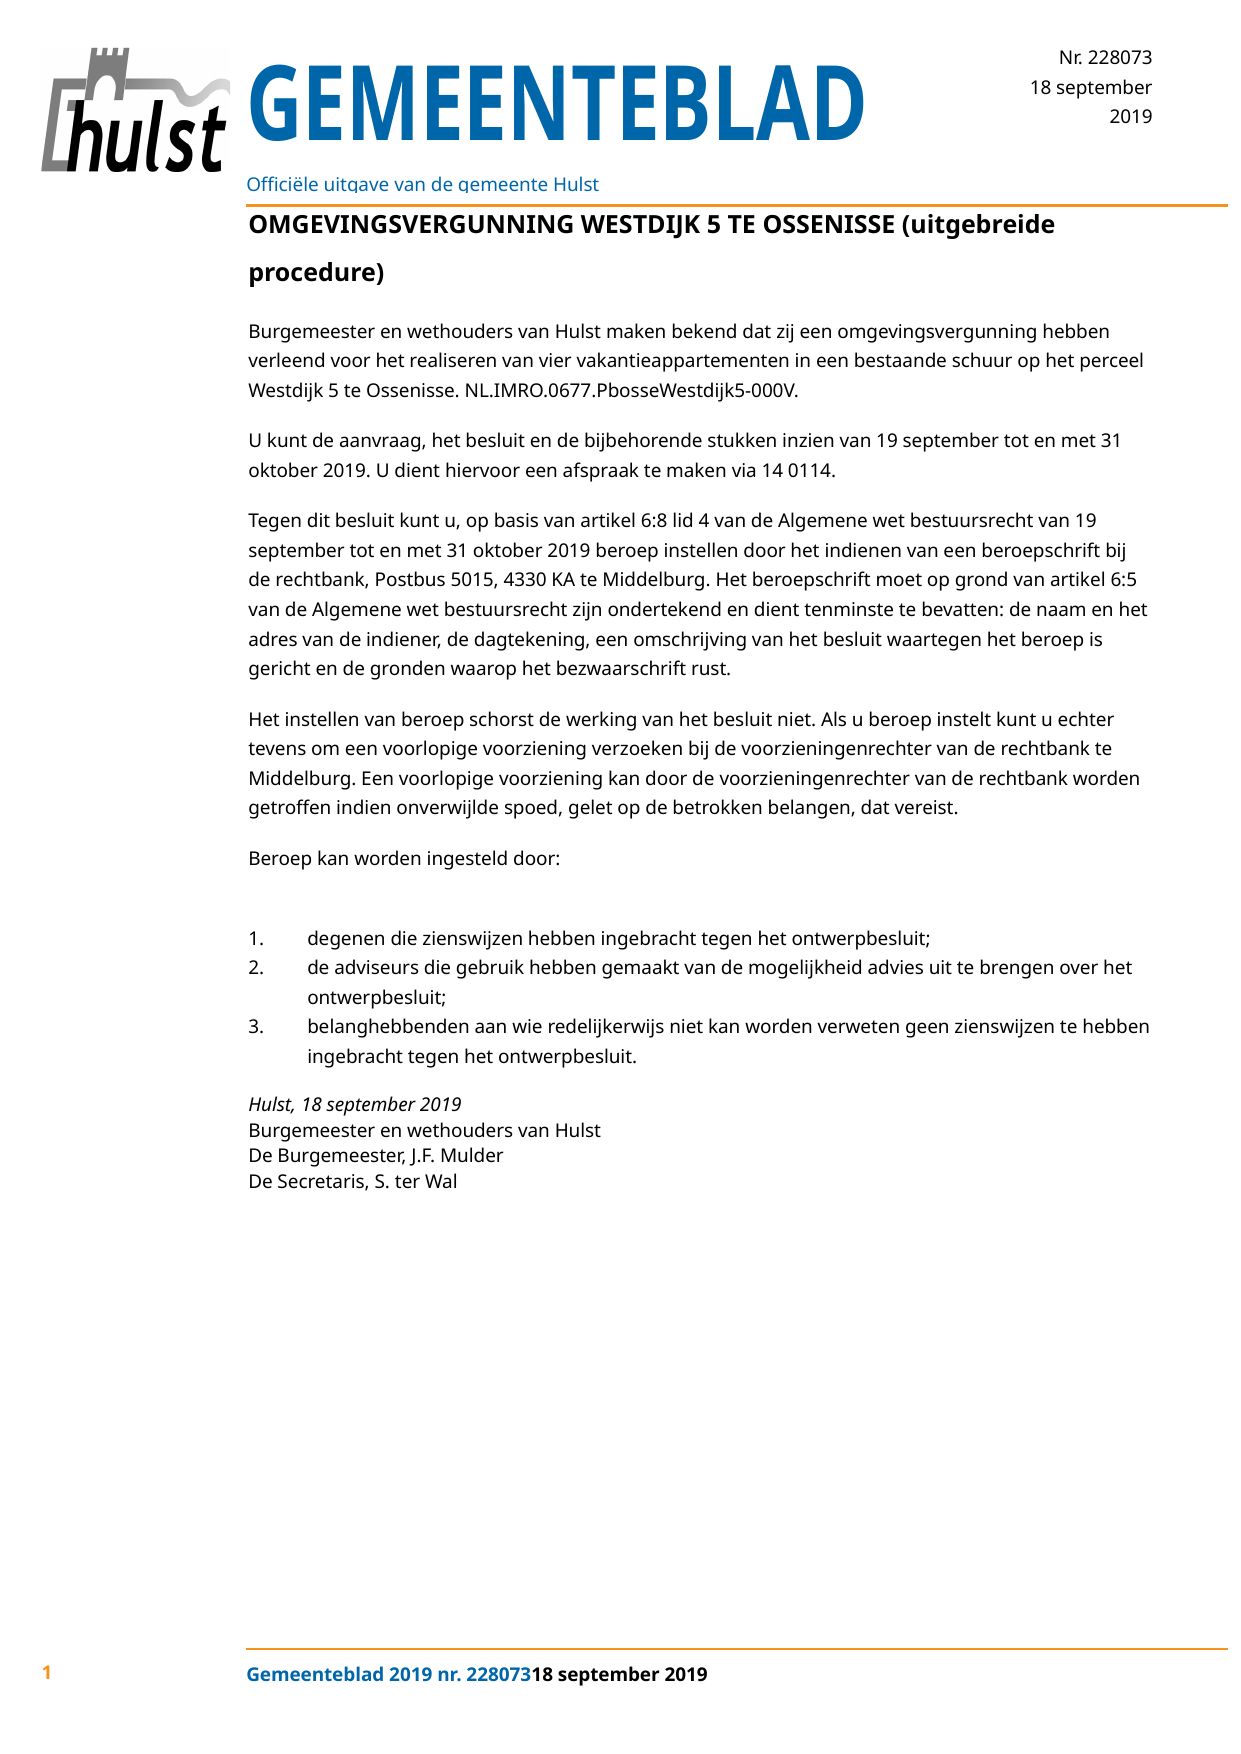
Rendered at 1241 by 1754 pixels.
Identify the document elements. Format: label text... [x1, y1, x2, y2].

list belanghebbenden aan wie redelijkerwijs niet kan worden verweten geen zienswijzen te hebben ingebracht tegen het ontwerpbesluit. [248, 1014, 1152, 1069]
text Het instellen van beroep schorst de werking van het besluit niet. Als u beroep instelt kunt u echter tevens om een voorlopige voorziening verzoeken bij de voorzieningenrechter van de rechtbank te Middelburg. Een voorlopige voorziening kan door de voorzieningenrechter van de rechtbank worden getroffen indien onverwijlde spoed, gelet op de betrokken belangen, dat vereist. [248, 706, 1152, 820]
text Tegen dit besluit kunt u, op basis van artikel 6:8 lid 4 van de Algemene wet bestuursrecht van 19 september tot en met 31 oktober 2019 beroep instellen door het indienen van een beroepschrift bij de rechtbank, Postbus 5015, 4330 KA te Middelburg. Het beroepschrift moet op grond van artikel 6:5 van de Algemene wet bestuursrecht zijn ondertekend en dient tenminste te bevatten: de naam en het adres van de indiener, de dagtekening, een omschrijving van het besluit waartegen het beroep is gericht en de gronden waarop het bezwaarschrift rust. [248, 507, 1152, 681]
list de adviseurs die gebruik hebben gemaakt van de mogelijkheid advies uit te brengen over het ontwerpbesluit; [248, 954, 1152, 1010]
text Beroep kan worden ingesteld door: [248, 845, 1152, 871]
text OMGEVINGSVERGUNNING WESTDIJK 5 TE OSSENISSE (uitgebreide procedure) [248, 207, 1152, 288]
text De Secretaris, S. ter Wal [248, 1168, 1152, 1194]
text Hulst, 18 september 2019 [248, 1091, 1152, 1117]
text De Burgemeester, J.F. Mulder [248, 1143, 1152, 1168]
picture [41, 47, 231, 172]
text Burgemeester en wethouders van Hulst [248, 1117, 1152, 1143]
text Burgemeester en wethouders van Hulst maken bekend dat zij een omgevingsvergunning hebben verleend voor het realiseren van vier vakantieappartementen in een bestaande schuur op het perceel Westdijk 5 te Ossenisse. NL.IMRO.0677.PbosseWestdijk5-000V. [248, 318, 1152, 403]
list degenen die zienswijzen hebben ingebracht tegen het ontwerpbesluit; [248, 925, 1152, 951]
text U kunt de aanvraag, het besluit en de bijbehorende stukken inzien van 19 september tot en met 31 oktober 2019. U dient hiervoor een afspraak te maken via 14 0114. [248, 427, 1152, 483]
